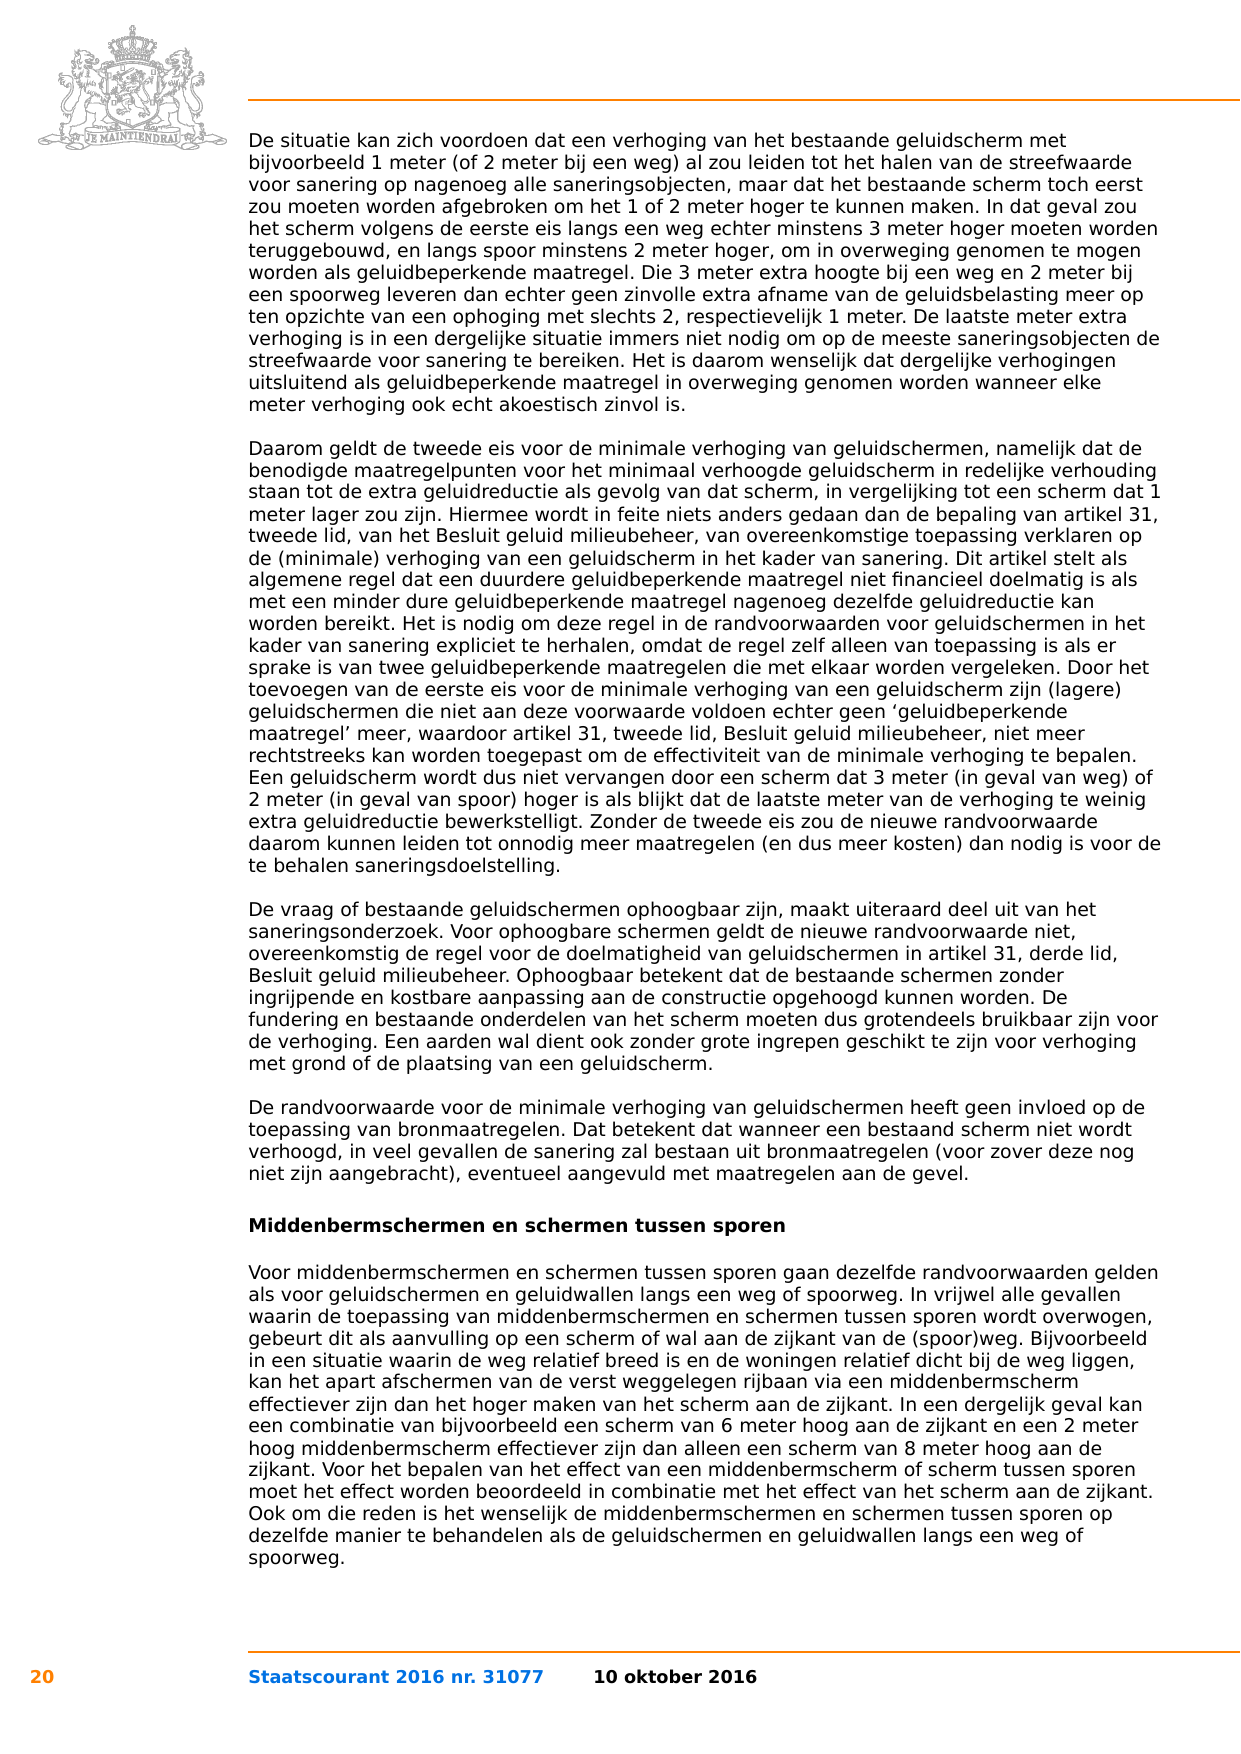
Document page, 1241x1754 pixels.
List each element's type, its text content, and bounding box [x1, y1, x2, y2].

text De randvoorwaarde voor de minimale verhoging van geluidschermen heeft geen invloed op de toepassing van bronmaatregelen. Dat betekent dat wanneer een bestaand scherm niet wordt verhoogd, in veel gevallen de sanering zal bestaan uit bronmaatregelen (voor zover deze nog niet zijn aangebracht), eventueel aangevuld met maatregelen aan de gevel. [248, 1097, 1163, 1184]
text De situatie kan zich voordoen dat een verhoging van het bestaande geluidscherm met bijvoorbeeld 1 meter (of 2 meter bij een weg) al zou leiden tot het halen van de streefwaarde voor sanering op nagenoeg alle saneringsobjecten, maar dat het bestaande scherm toch eerst zou moeten worden afgebroken om het 1 of 2 meter hoger te kunnen maken. In dat geval zou het scherm volgens de eerste eis langs een weg echter minstens 3 meter hoger moeten worden teruggebouwd, en langs spoor minstens 2 meter hoger, om in overweging genomen te mogen worden als geluidbeperkende maatregel. Die 3 meter extra hoogte bij een weg en 2 meter bij een spoorweg leveren dan echter geen zinvolle extra afname van de geluidsbelasting meer op ten opzichte van een ophoging met slechts 2, respectievelijk 1 meter. De laatste meter extra verhoging is in een dergelijke situatie immers niet nodig om op de meeste saneringsobjecten de streefwaarde voor sanering te bereiken. Het is daarom wenselijk dat dergelijke verhogingen uitsluitend als geluidbeperkende maatregel in overweging genomen worden wanneer elke meter verhoging ook echt akoestisch zinvol is. [248, 130, 1163, 416]
text De vraag of bestaande geluidschermen ophoogbaar zijn, maakt uiteraard deel uit van het saneringsonderzoek. Voor ophoogbare schermen geldt de nieuwe randvoorwaarde niet, overeenkomstig de regel voor de doelmatigheid van geluidschermen in artikel 31, derde lid, Besluit geluid milieubeheer. Ophoogbaar betekent dat de bestaande schermen zonder ingrijpende en kostbare aanpassing aan de constructie opgehoogd kunnen worden. De fundering en bestaande onderdelen van het scherm moeten dus grotendeels bruikbaar zijn voor de verhoging. Een aarden wal dient ook zonder grote ingrepen geschikt te zijn voor verhoging met grond of de plaatsing van een geluidscherm. [248, 899, 1163, 1075]
text Voor middenbermschermen en schermen tussen sporen gaan dezelfde randvoorwaarden gelden als voor geluidschermen en geluidwallen langs een weg of spoorweg. In vrijwel alle gevallen waarin de toepassing van middenbermschermen en schermen tussen sporen wordt overwogen, gebeurt dit als aanvulling op een scherm of wal aan de zijkant van de (spoor)weg. Bijvoorbeeld in een situatie waarin de weg relatief breed is en de woningen relatief dicht bij de weg liggen, kan het apart afschermen van de verst weggelegen rijbaan via een middenbermscherm effectiever zijn dan het hoger maken van het scherm aan de zijkant. In een dergelijk geval kan een combinatie van bijvoorbeeld een scherm van 6 meter hoog aan de zijkant en een 2 meter hoog middenbermscherm effectiever zijn dan alleen een scherm van 8 meter hoog aan de zijkant. Voor het bepalen van het effect van een middenbermscherm of scherm tussen sporen moet het effect worden beoordeeld in combinatie met het effect van het scherm aan de zijkant. Ook om die reden is het wenselijk de middenbermschermen en schermen tussen sporen op dezelfde manier te behandelen als de geluidschermen en geluidwallen langs een weg of spoorweg. [248, 1262, 1163, 1569]
subtitle Middenbermschermen en schermen tussen sporen [248, 1214, 1163, 1237]
picture [38, 25, 227, 150]
text Daarom geldt de tweede eis voor de minimale verhoging van geluidschermen, namelijk dat de benodigde maatregelpunten voor het minimaal verhoogde geluidscherm in redelijke verhouding staan tot de extra geluidreductie als gevolg van dat scherm, in vergelijking tot een scherm dat 1 meter lager zou zijn. Hiermee wordt in feite niets anders gedaan dan de bepaling van artikel 31, tweede lid, van het Besluit geluid milieubeheer, van overeenkomstige toepassing verklaren op de (minimale) verhoging van een geluidscherm in het kader van sanering. Dit artikel stelt als algemene regel dat een duurdere geluidbeperkende maatregel niet financieel doelmatig is als met een minder dure geluidbeperkende maatregel nagenoeg dezelfde geluidreductie kan worden bereikt. Het is nodig om deze regel in de randvoorwaarden voor geluidschermen in het kader van sanering expliciet te herhalen, omdat de regel zelf alleen van toepassing is als er sprake is van twee geluidbeperkende maatregelen die met elkaar worden vergeleken. Door het toevoegen van de eerste eis voor de minimale verhoging van een geluidscherm zijn (lagere) geluidschermen die niet aan deze voorwaarde voldoen echter geen ‘geluidbeperkende maatregel’ meer, waardoor artikel 31, tweede lid, Besluit geluid milieubeheer, niet meer rechtstreeks kan worden toegepast om de effectiviteit van de minimale verhoging te bepalen. Een geluidscherm wordt dus niet vervangen door een scherm dat 3 meter (in geval van weg) of 2 meter (in geval van spoor) hoger is als blijkt dat de laatste meter van de verhoging te weinig extra geluidreductie bewerkstelligt. Zonder de tweede eis zou de nieuwe randvoorwaarde daarom kunnen leiden tot onnodig meer maatregelen (en dus meer kosten) dan nodig is voor de te behalen saneringsdoelstelling. [248, 437, 1163, 877]
